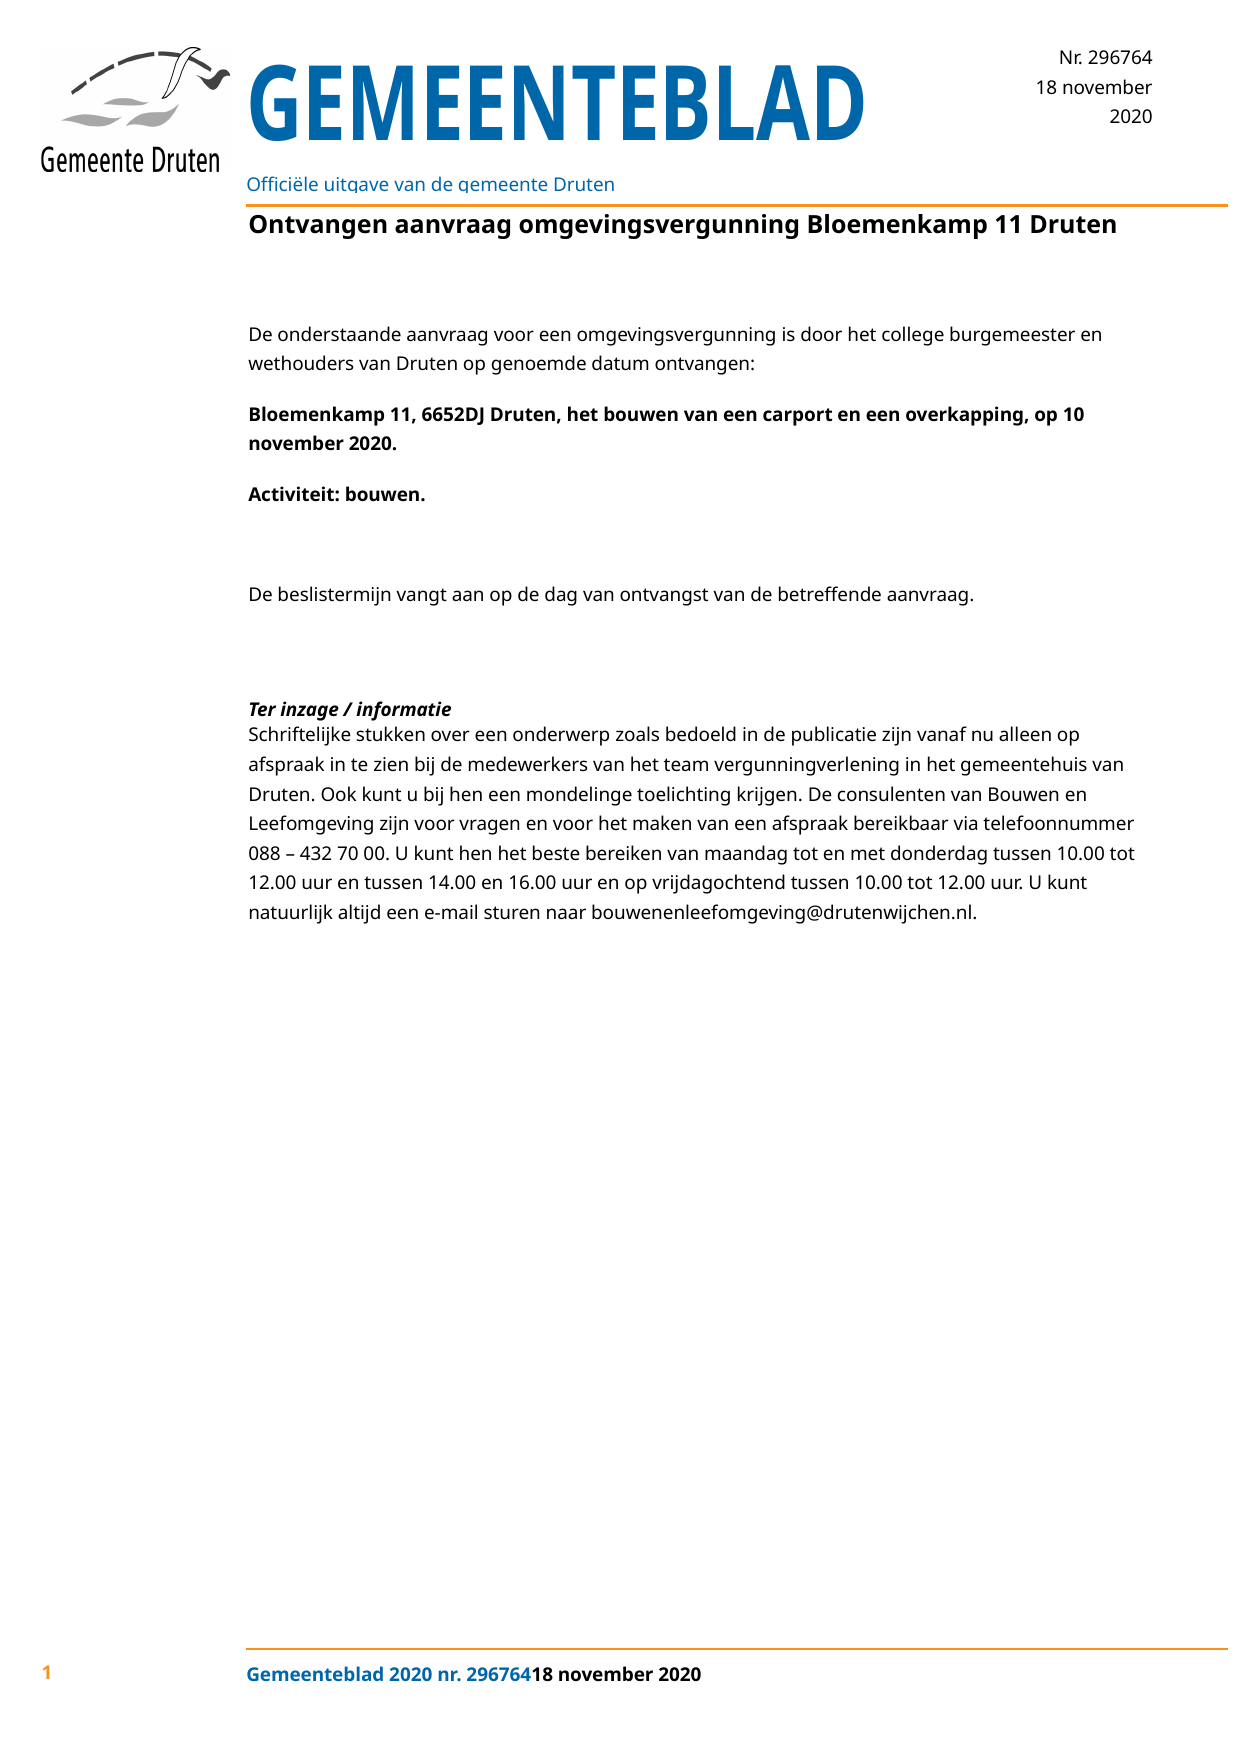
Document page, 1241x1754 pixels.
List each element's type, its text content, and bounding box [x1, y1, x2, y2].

text Activiteit: bouwen. [248, 481, 1152, 506]
text De beslistermijn vangt aan op de dag van ontvangst van de betreffende aanvraag. [248, 582, 1152, 607]
picture [41, 47, 231, 172]
text De onderstaande aanvraag voor een omgevingsvergunning is door het college burgemeester en wethouders van Druten op genoemde datum ontvangen: [248, 321, 1152, 376]
text Bloemenkamp 11, 6652DJ Druten, het bouwen van een carport en een overkapping, op 10 november 2020. [248, 401, 1152, 456]
text Schriftelijke stukken over een onderwerp zoals bedoeld in de publicatie zijn vanaf nu alleen op afspraak in te zien bij de medewerkers van het team vergunningverlening in het gemeentehuis van Druten. Ook kunt u bij hen een mondelinge toelichting krijgen. De consulenten van Bouwen en Leefomgeving zijn voor vragen en voor het maken van een afspraak bereikbaar via telefoonnummer 088 – 432 70 00. U kunt hen het beste bereiken van maandag tot en met donderdag tussen 10.00 tot 12.00 uur en tussen 14.00 en 16.00 uur en op vrijdagochtend tussen 10.00 tot 12.00 uur. U kunt natuurlijk altijd een e-mail sturen naar bouwenenleefomgeving@drutenwijchen.nl. [248, 722, 1152, 925]
text Ter inzage / informatie [248, 696, 1152, 722]
text Ontvangen aanvraag omgevingsvergunning Bloemenkamp 11 Druten [248, 207, 1152, 241]
